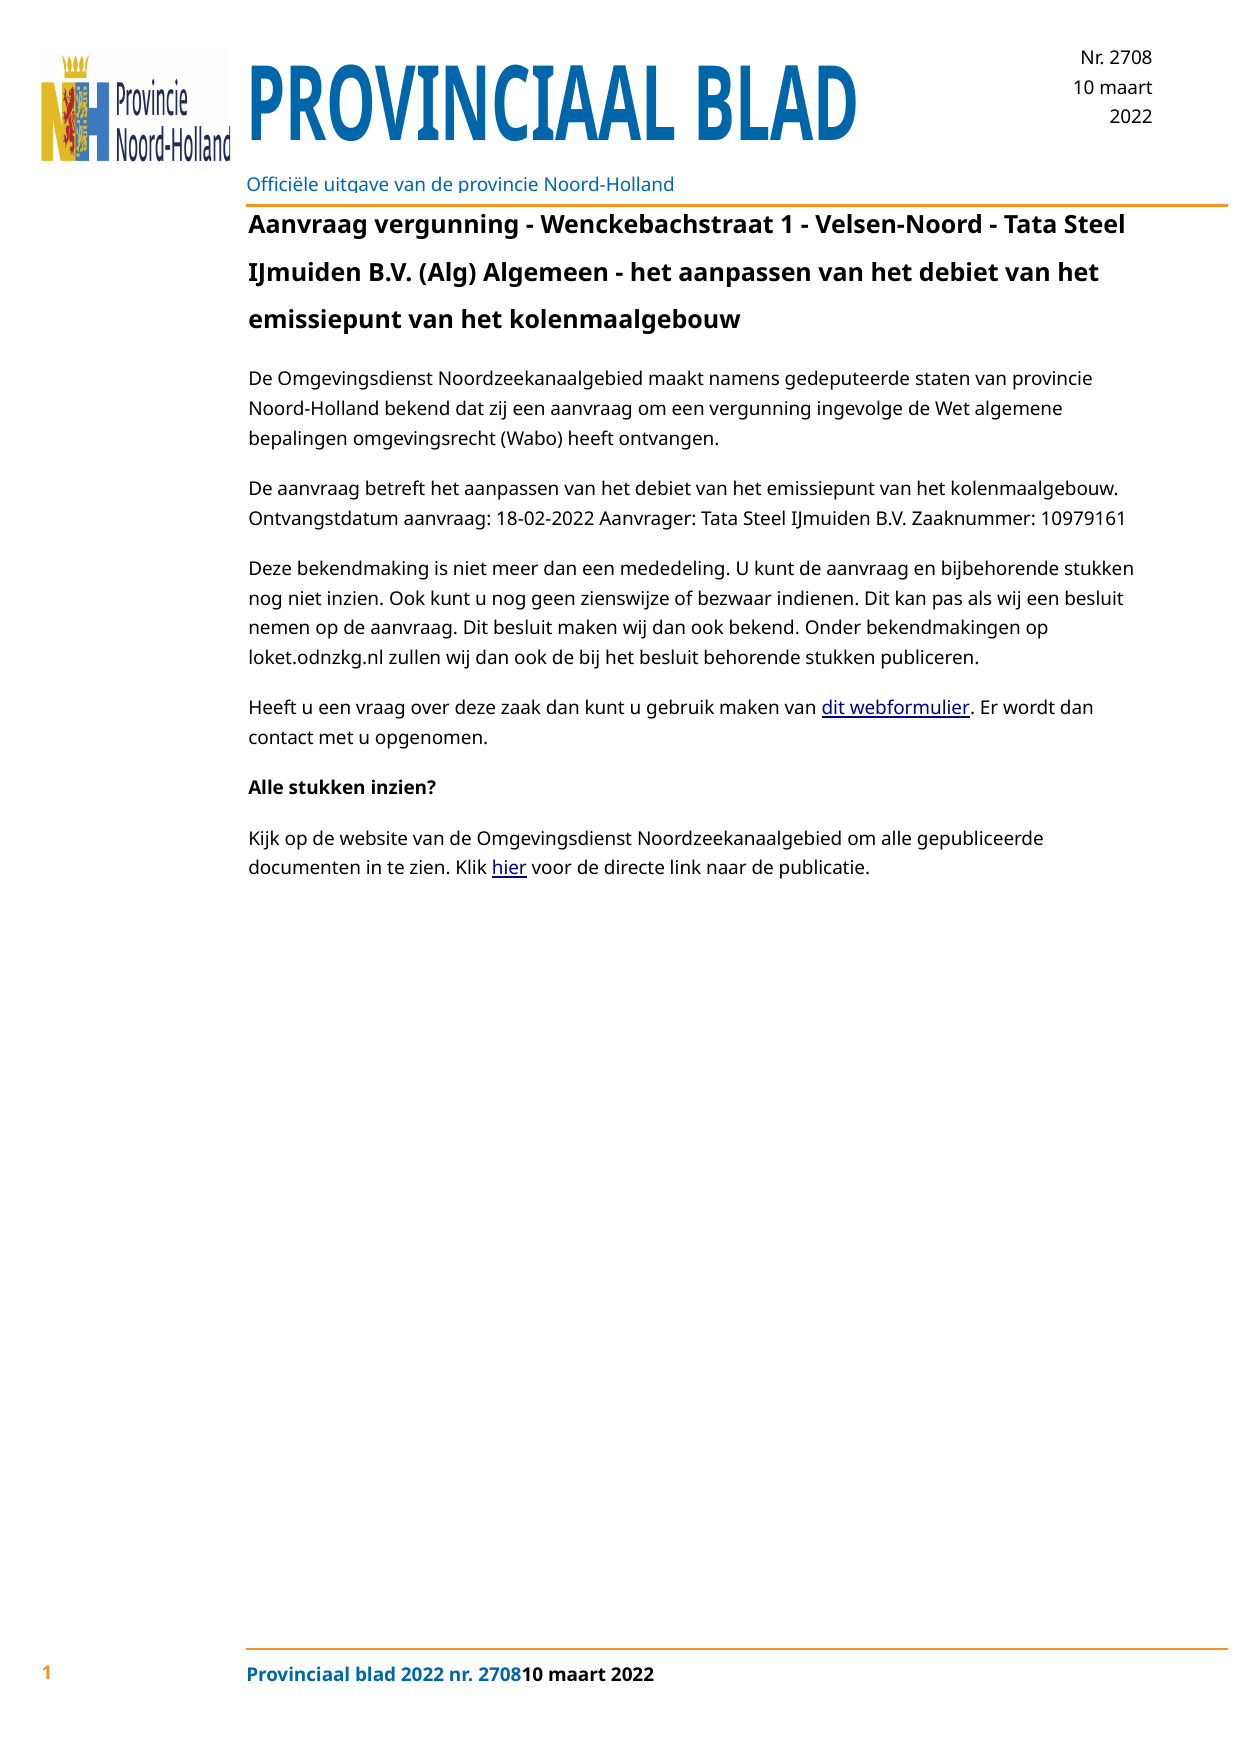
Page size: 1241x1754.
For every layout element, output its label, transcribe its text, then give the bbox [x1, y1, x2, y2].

text Heeft u een vraag over deze zaak dan kunt u gebruik maken van dit webformulier. Er wordt dan contact met u opgenomen. [248, 694, 1152, 749]
text Alle stukken inzien? [248, 774, 1152, 800]
text Kijk op de website van de Omgevingsdienst Noordzeekanaalgebied om alle gepubliceerde documenten in te zien. Klik hier voor de directe link naar de publicatie. [248, 825, 1152, 880]
text De Omgevingsdienst Noordzeekanaalgebied maakt namens gedeputeerde staten van provincie Noord-Holland bekend dat zij een aanvraag om een vergunning ingevolge de Wet algemene bepalingen omgevingsrecht (Wabo) heeft ontvangen. [248, 366, 1152, 450]
text Aanvraag vergunning - Wenckebachstraat 1 - Velsen-Noord - Tata Steel IJmuiden B.V. (Alg) Algemeen - het aanpassen van het debiet van het emissiepunt van het kolenmaalgebouw [248, 207, 1152, 336]
text Deze bekendmaking is niet meer dan een mededeling. U kunt de aanvraag en bijbehorende stukken nog niet inzien. Ook kunt u nog geen zienswijze of bezwaar indienen. Dit kan pas als wij een besluit nemen op de aanvraag. Dit besluit maken wij dan ook bekend. Onder bekendmakingen op loket.odnzkg.nl zullen wij dan ook de bij het besluit behorende stukken publiceren. [248, 555, 1152, 669]
picture [41, 47, 231, 172]
text De aanvraag betreft het aanpassen van het debiet van het emissiepunt van het kolenmaalgebouw. Ontvangstdatum aanvraag: 18-02-2022 Aanvrager: Tata Steel IJmuiden B.V. Zaaknummer: 10979161 [248, 475, 1152, 530]
